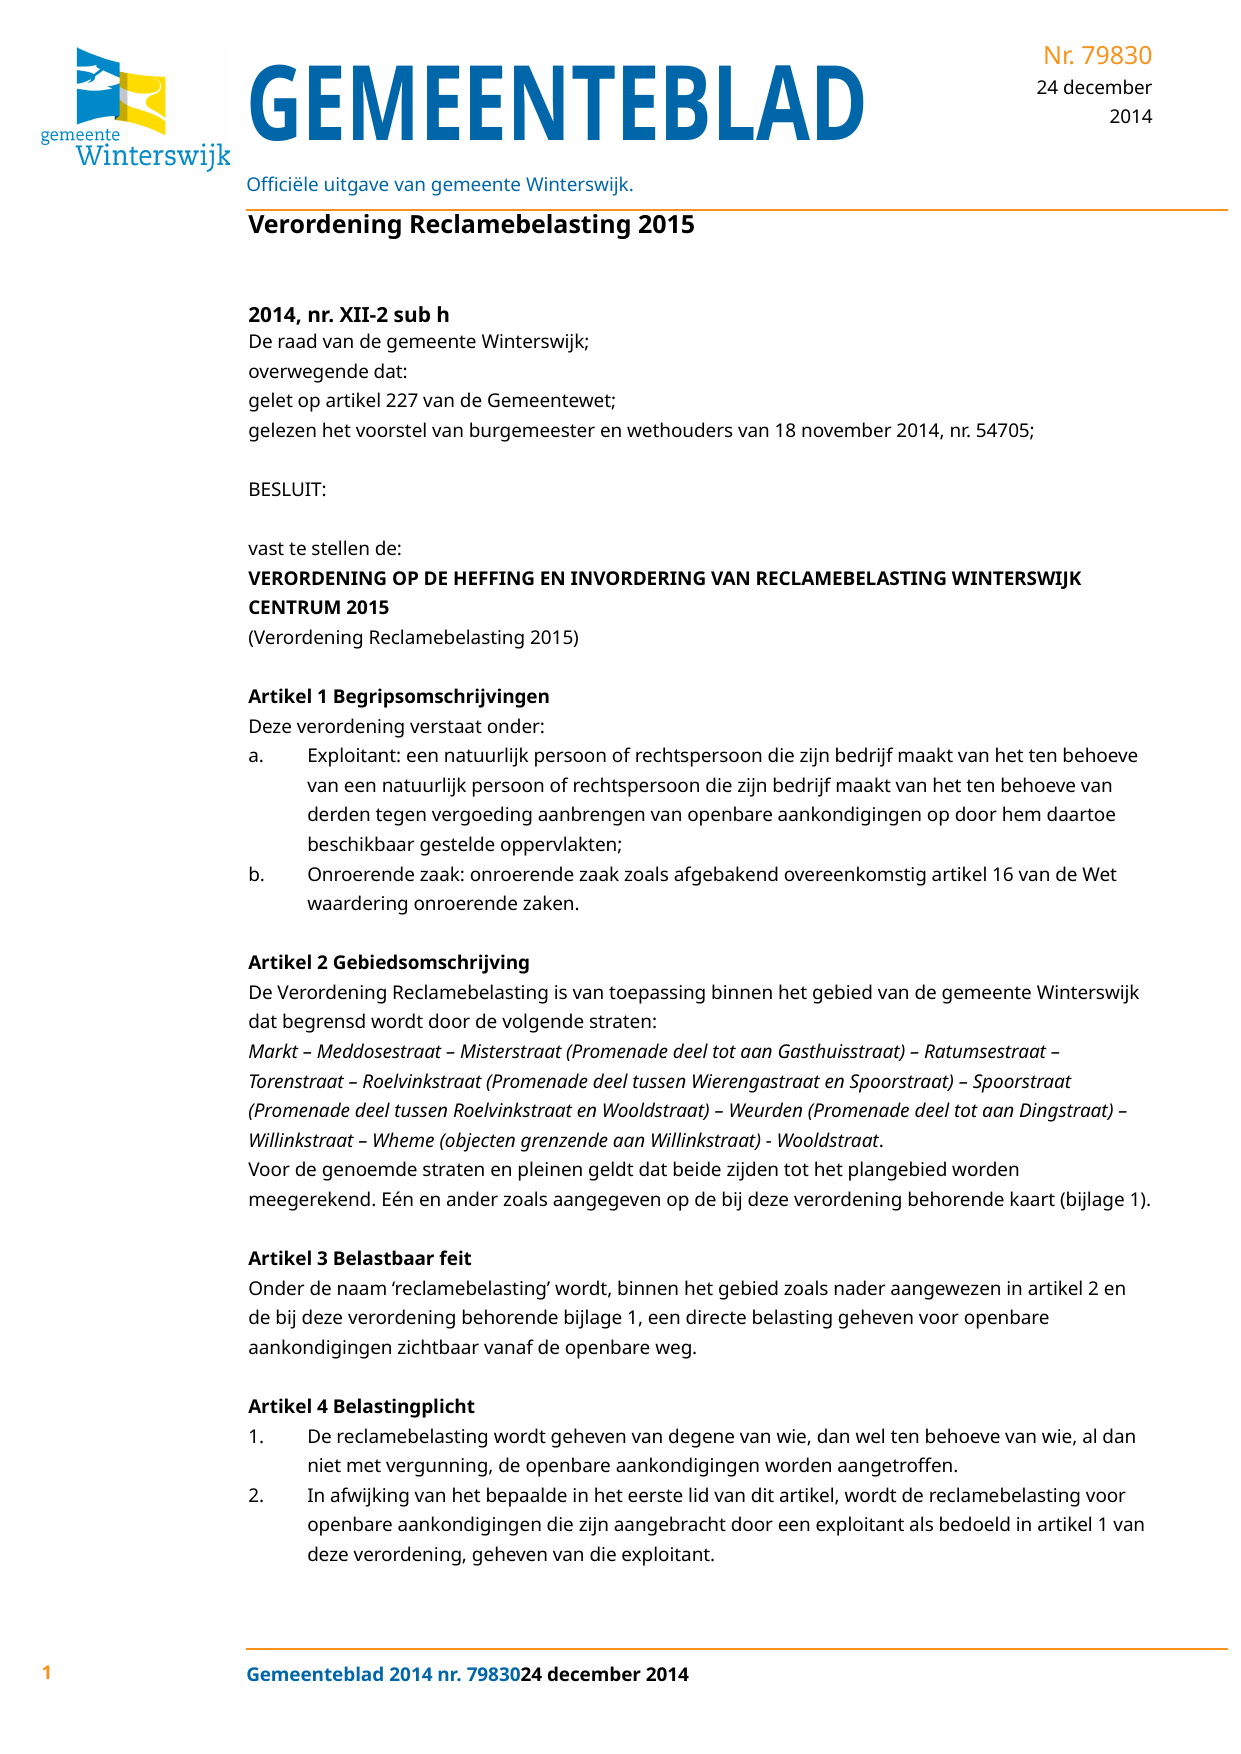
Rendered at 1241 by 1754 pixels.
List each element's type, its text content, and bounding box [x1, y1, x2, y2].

text BESLUIT: [248, 476, 1152, 502]
picture [41, 47, 231, 172]
text 2014, nr. XII-2 sub h [248, 300, 1152, 328]
picture [225, 153, 231, 162]
text VERORDENING OP DE HEFFING EN INVORDERING VAN RECLAMEBELASTING WINTERSWIJK CENTRUM 2015 [248, 565, 1152, 620]
text overwegende dat: [248, 358, 1152, 384]
text Markt – Meddosestraat – Misterstraat (Promenade deel tot aan Gasthuisstraat) – Ratumsestraat – Torenstraat – Roelvinkstraat (Promenade deel tussen Wierengastraat en Spoorstraat) – Spoorstraat (Promenade deel tussen Roelvinkstraat en Wooldstraat) – Weurden (Promenade deel tot aan Dingstraat) – Willinkstraat – Wheme (objecten grenzende aan Willinkstraat) - Wooldstraat. [248, 1038, 1152, 1153]
text Voor de genoemde straten en pleinen geldt dat beide zijden tot het plangebied worden meegerekend. Eén en ander zoals aangegeven op de bij deze verordening behorende kaart (bijlage 1). [248, 1157, 1152, 1212]
text vast te stellen de: [248, 535, 1152, 561]
list De reclamebelasting wordt geheven van degene van wie, dan wel ten behoeve van wie, al dan niet met vergunning, de openbare aankondigingen worden aangetroffen. [248, 1423, 1152, 1478]
text gelezen het voorstel van burgemeester en wethouders van 18 november 2014, nr. 54705; [248, 417, 1152, 443]
text De Verordening Reclamebelasting is van toepassing binnen het gebied van de gemeente Winterswijk dat begrensd wordt door de volgende straten: [248, 979, 1152, 1034]
text Artikel 3 Belastbaar feit [248, 1245, 1152, 1271]
text gelet op artikel 227 van de Gemeentewet; [248, 387, 1152, 413]
text (Verordening Reclamebelasting 2015) [248, 624, 1152, 650]
text Artikel 4 Belastingplicht [248, 1393, 1152, 1419]
text Artikel 1 Begripsomschrijvingen [248, 683, 1152, 709]
text Verordening Reclamebelasting 2015 [248, 211, 1152, 241]
text De raad van de gemeente Winterswijk; [248, 328, 1152, 354]
text Artikel 2 Gebiedsomschrijving [248, 949, 1152, 975]
text Onder de naam ‘reclamebelasting’ wordt, binnen het gebied zoals nader aangewezen in artikel 2 en de bij deze verordening behorende bijlage 1, een directe belasting geheven voor openbare aankondigingen zichtbaar vanaf de openbare weg. [248, 1275, 1152, 1360]
text Deze verordening verstaat onder: [248, 713, 1152, 739]
list Exploitant: een natuurlijk persoon of rechtspersoon die zijn bedrijf maakt van het ten behoeve van een natuurlijk persoon of rechtspersoon die zijn bedrijf maakt van het ten behoeve van derden tegen vergoeding aanbrengen van openbare aankondigingen op door hem daartoe beschikbaar gestelde oppervlakten; [248, 742, 1152, 857]
list In afwijking van het bepaalde in het eerste lid van dit artikel, wordt de reclamebelasting voor openbare aankondigingen die zijn aangebracht door een exploitant als bedoeld in artikel 1 van deze verordening, geheven van die exploitant. [248, 1482, 1152, 1567]
list Onroerende zaak: onroerende zaak zoals afgebakend overeenkomstig artikel 16 van de Wet waardering onroerende zaken. [248, 861, 1152, 916]
